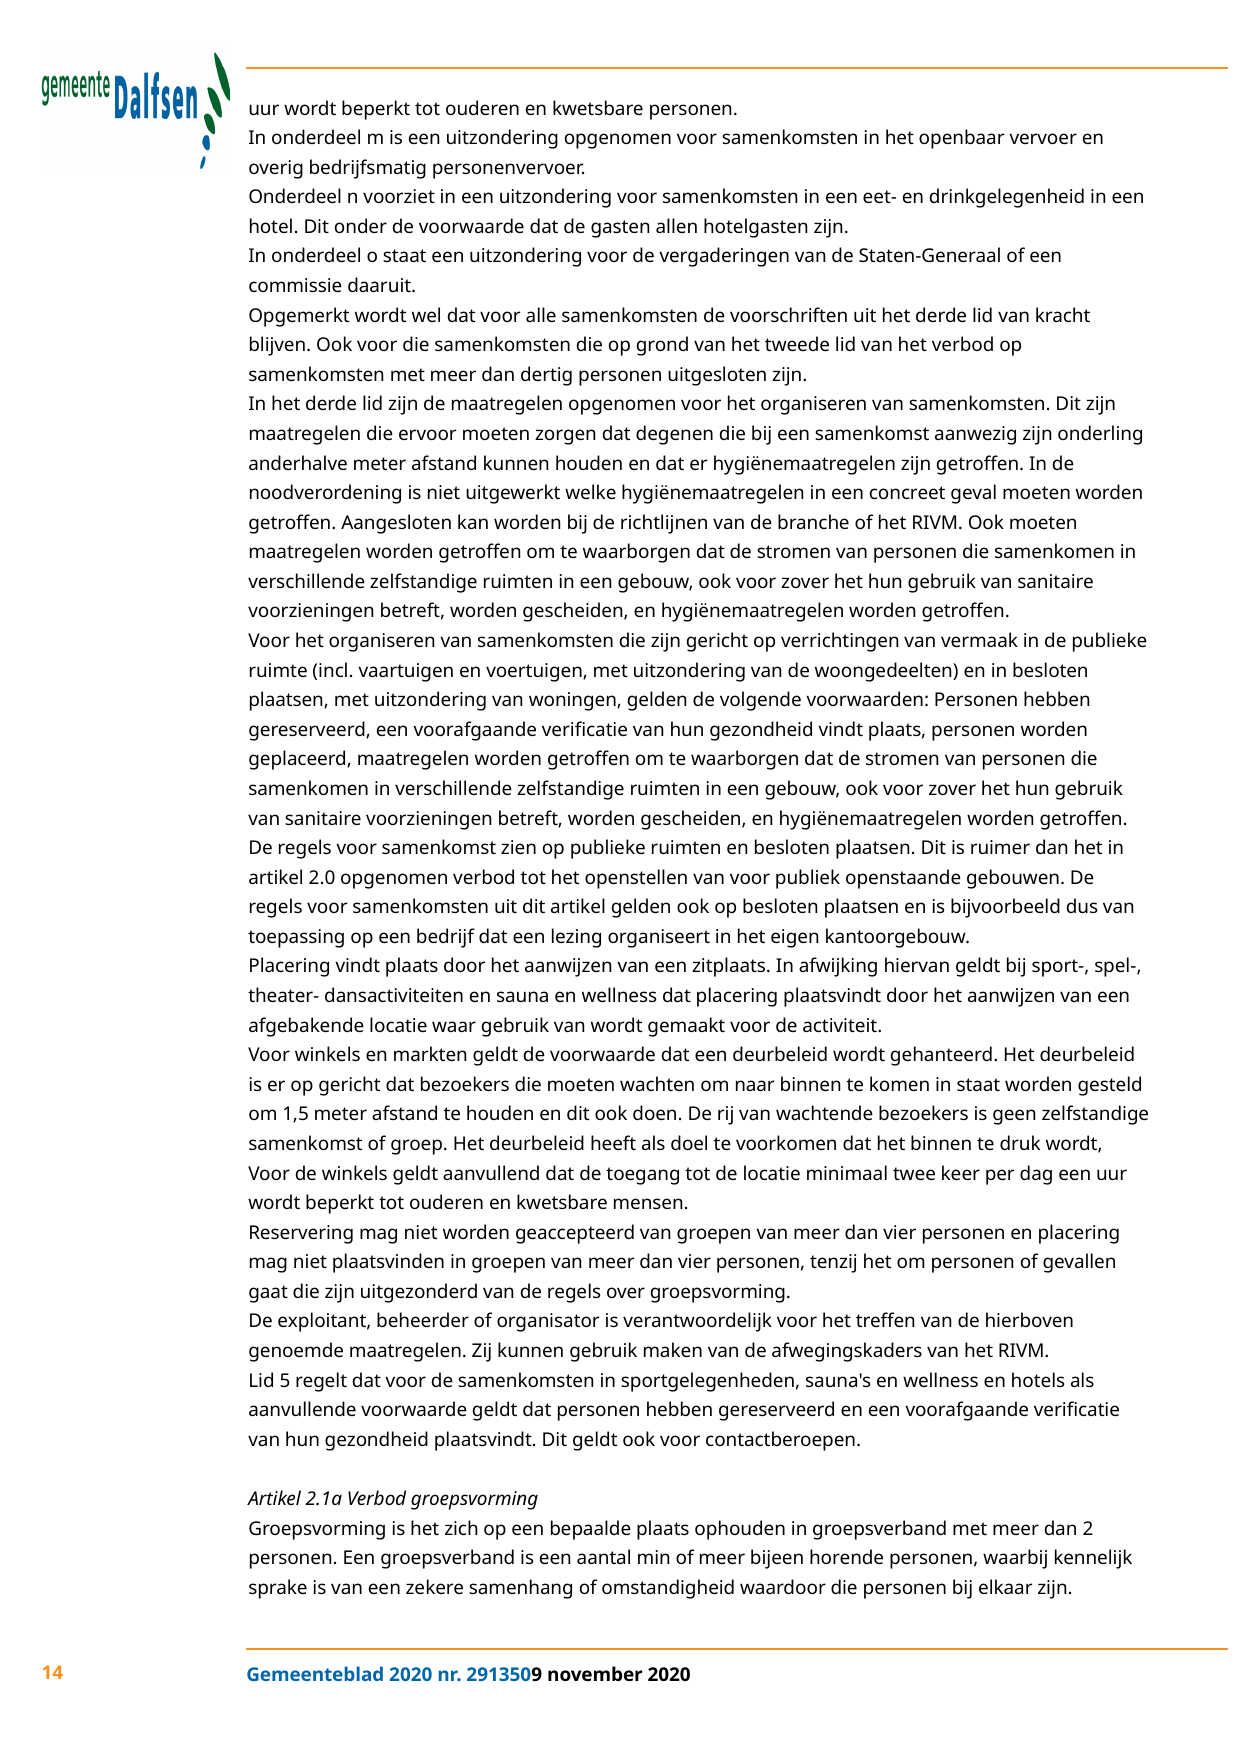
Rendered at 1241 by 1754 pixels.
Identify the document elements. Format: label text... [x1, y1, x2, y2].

text In onderdeel o staat een uitzondering voor de vergaderingen van de Staten-Generaal of een commissie daaruit. [248, 243, 1152, 298]
text Opgemerkt wordt wel dat voor alle samenkomsten de voorschriften uit het derde lid van kracht blijven. Ook voor die samenkomsten die op grond van het tweede lid van het verbod op samenkomsten met meer dan dertig personen uitgesloten zijn. [248, 302, 1152, 387]
text Onderdeel n voorziet in een uitzondering voor samenkomsten in een eet- en drinkgelegenheid in een hotel. Dit onder de voorwaarde dat de gasten allen hotelgasten zijn. [248, 183, 1152, 239]
text In onderdeel m is een uitzondering opgenomen voor samenkomsten in het openbaar vervoer en overig bedrijfsmatig personenvervoer. [248, 124, 1152, 180]
picture [41, 47, 231, 172]
text De exploitant, beheerder of organisator is verantwoordelijk voor het treffen van de hierboven genoemde maatregelen. Zij kunnen gebruik maken van de afwegingskaders van het RIVM. [248, 1308, 1152, 1363]
text Artikel 2.1a Verbod groepsvorming [248, 1485, 1152, 1511]
text Voor het organiseren van samenkomsten die zijn gericht op verrichtingen van vermaak in de publieke ruimte (incl. vaartuigen en voertuigen, met uitzondering van de woongedeelten) en in besloten plaatsen, met uitzondering van woningen, gelden de volgende voorwaarden: Personen hebben gereserveerd, een voorafgaande verificatie van hun gezondheid vindt plaats, personen worden geplaceerd, maatregelen worden getroffen om te waarborgen dat de stromen van personen die samenkomen in verschillende zelfstandige ruimten in een gebouw, ook voor zover het hun gebruik van sanitaire voorzieningen betreft, worden gescheiden, en hygiënemaatregelen worden getroffen. [248, 627, 1152, 831]
text Placering vindt plaats door het aanwijzen van een zitplaats. In afwijking hiervan geldt bij sport-, spel-, theater- dansactiviteiten en sauna en wellness dat placering plaatsvindt door het aanwijzen van een afgebakende locatie waar gebruik van wordt gemaakt voor de activiteit. [248, 953, 1152, 1038]
text In het derde lid zijn de maatregelen opgenomen voor het organiseren van samenkomsten. Dit zijn maatregelen die ervoor moeten zorgen dat degenen die bij een samenkomst aanwezig zijn onderling anderhalve meter afstand kunnen houden en dat er hygiënemaatregelen zijn getroffen. In de noodverordening is niet uitgewerkt welke hygiënemaatregelen in een concreet geval moeten worden getroffen. Aangesloten kan worden bij de richtlijnen van de branche of het RIVM. Ook moeten maatregelen worden getroffen om te waarborgen dat de stromen van personen die samenkomen in verschillende zelfstandige ruimten in een gebouw, ook voor zover het hun gebruik van sanitaire voorzieningen betreft, worden gescheiden, en hygiënemaatregelen worden getroffen. [248, 391, 1152, 623]
text uur wordt beperkt tot ouderen en kwetsbare personen. [248, 95, 1152, 121]
text De regels voor samenkomst zien op publieke ruimten en besloten plaatsen. Dit is ruimer dan het in artikel 2.0 opgenomen verbod tot het openstellen van voor publiek openstaande gebouwen. De regels voor samenkomsten uit dit artikel gelden ook op besloten plaatsen en is bijvoorbeeld dus van toepassing op een bedrijf dat een lezing organiseert in het eigen kantoorgebouw. [248, 834, 1152, 949]
text Voor winkels en markten geldt de voorwaarde dat een deurbeleid wordt gehanteerd. Het deurbeleid is er op gericht dat bezoekers die moeten wachten om naar binnen te komen in staat worden gesteld om 1,5 meter afstand te houden en dit ook doen. De rij van wachtende bezoekers is geen zelfstandige samenkomst of groep. Het deurbeleid heeft als doel te voorkomen dat het binnen te druk wordt, [248, 1041, 1152, 1156]
text Lid 5 regelt dat voor de samenkomsten in sportgelegenheden, sauna's en wellness en hotels als aanvullende voorwaarde geldt dat personen hebben gereserveerd en een voorafgaande verificatie van hun gezondheid plaatsvindt. Dit geldt ook voor contactberoepen. [248, 1367, 1152, 1452]
text Voor de winkels geldt aanvullend dat de toegang tot de locatie minimaal twee keer per dag een uur wordt beperkt tot ouderen en kwetsbare mensen. [248, 1160, 1152, 1215]
text Reservering mag niet worden geaccepteerd van groepen van meer dan vier personen en placering mag niet plaatsvinden in groepen van meer dan vier personen, tenzij het om personen of gevallen gaat die zijn uitgezonderd van de regels over groepsvorming. [248, 1219, 1152, 1304]
text Groepsvorming is het zich op een bepaalde plaats ophouden in groepsverband met meer dan 2 personen. Een groepsverband is een aantal min of meer bijeen horende personen, waarbij kennelijk sprake is van een zekere samenhang of omstandigheid waardoor die personen bij elkaar zijn. [248, 1515, 1152, 1600]
